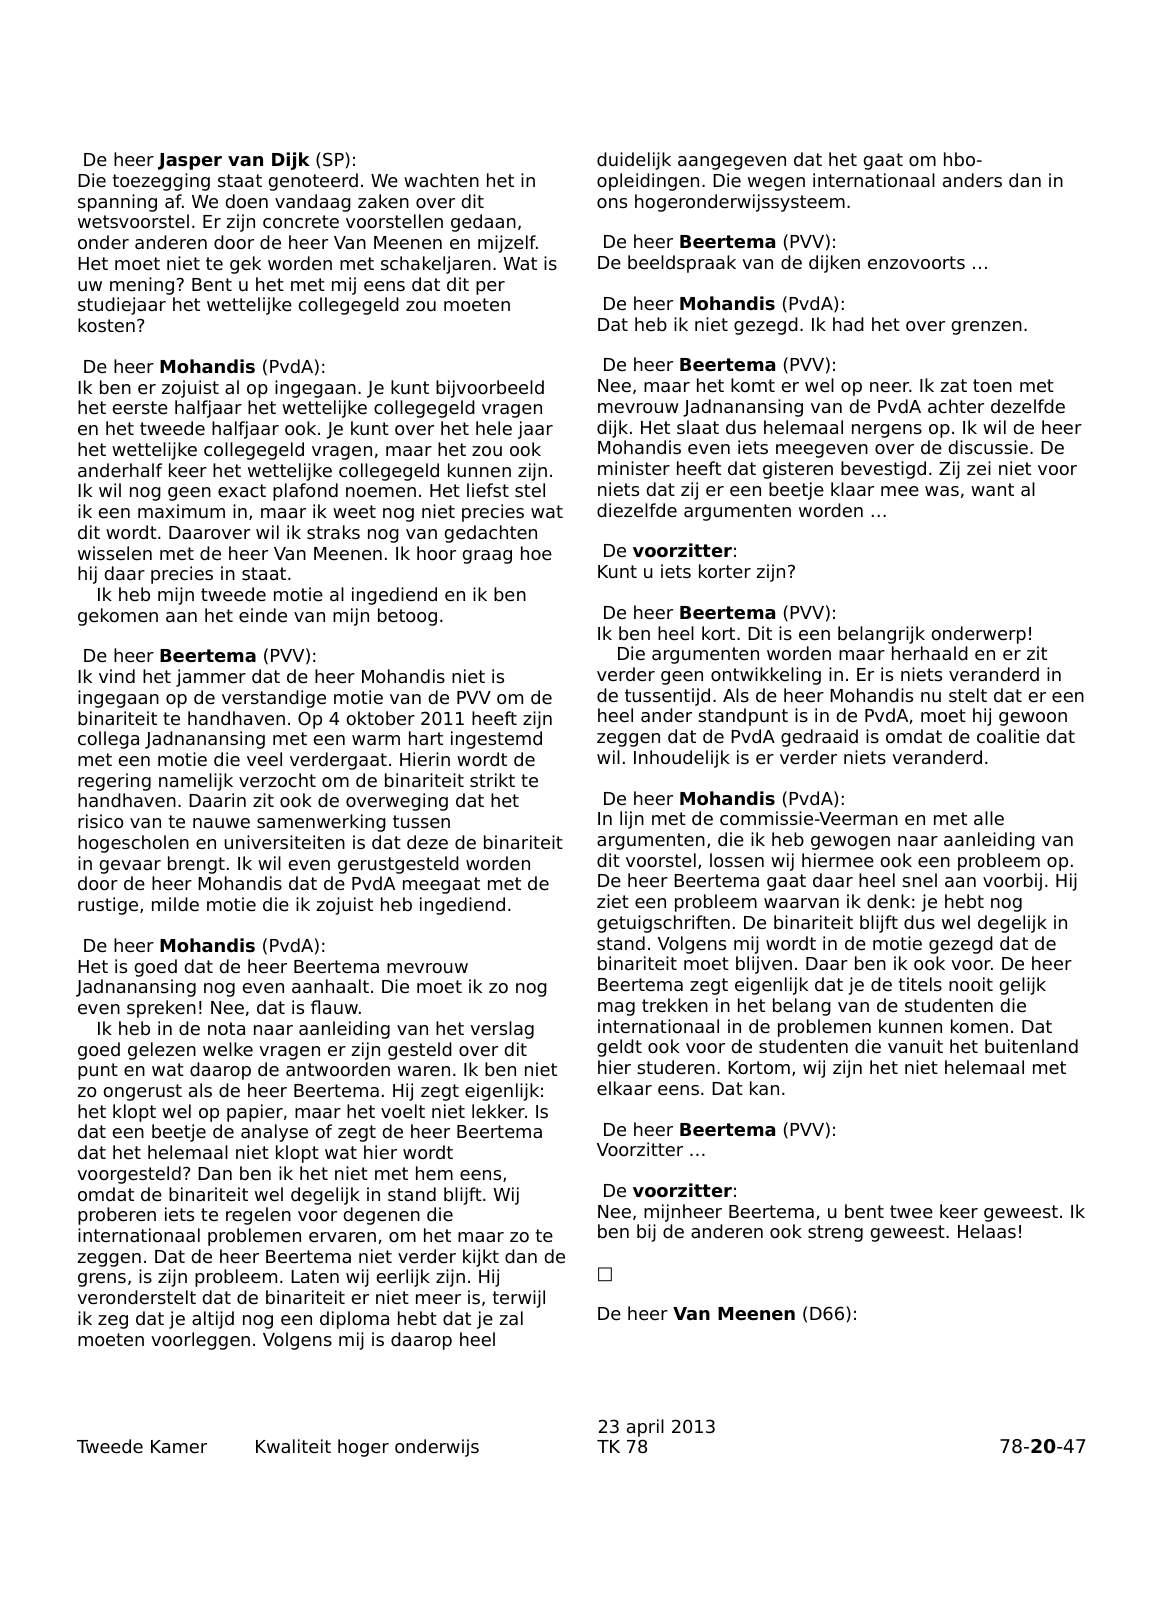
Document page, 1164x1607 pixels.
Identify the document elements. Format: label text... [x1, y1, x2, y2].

text De heer Jasper van Dijk (SP): [77, 150, 567, 171]
text De heer Mohandis (PvdA): [77, 357, 567, 377]
text De heer Beertema (PVV): [596, 603, 1087, 623]
text Het is goed dat de heer Beertema mevrouw Jadnanansing nog even aanhaalt. Die moet ik zo nog even spreken! Nee, dat is flauw. [77, 956, 567, 1019]
text De heer Beertema (PVV): [77, 646, 567, 667]
text De heer Mohandis (PvdA): [77, 936, 567, 956]
text Ik heb mijn tweede motie al ingediend en ik ben gekomen aan het einde van mijn betoog. [77, 585, 567, 626]
text Nee, maar het komt er wel op neer. Ik zat toen met mevrouw Jadnanansing van de PvdA achter dezelfde dijk. Het slaat dus helemaal nergens op. Ik wil de heer Mohandis even iets meegeven over de discussie. De minister heeft dat gisteren bevestigd. Zij zei niet voor niets dat zij er een beetje klaar mee was, want al diezelfde argumenten worden … [596, 376, 1087, 521]
text Ik ben er zojuist al op ingegaan. Je kunt bijvoorbeeld het eerste halfjaar het wettelijke collegegeld vragen en het tweede halfjaar ook. Je kunt over het hele jaar het wettelijke collegegeld vragen, maar het zou ook anderhalf keer het wettelijke collegegeld kunnen zijn. Ik wil nog geen exact plafond noemen. Het liefst stel ik een maximum in, maar ik weet nog niet precies wat dit wordt. Daarover wil ik straks nog van gedachten wisselen met de heer Van Meenen. Ik hoor graag hoe hij daar precies in staat. [77, 377, 567, 585]
text De voorzitter: [596, 1181, 1087, 1202]
text In lijn met de commissie-Veerman en met alle argumenten, die ik heb gewogen naar aanleiding van dit voorstel, lossen wij hiermee ook een probleem op. De heer Beertema gaat daar heel snel aan voorbij. Hij ziet een probleem waarvan ik denk: je hebt nog getuigschriften. De binariteit blijft dus wel degelijk in stand. Volgens mij wordt in de motie gezegd dat de binariteit moet blijven. Daar ben ik ook voor. De heer Beertema zegt eigenlijk dat je de titels nooit gelijk mag trekken in het belang van de studenten die internationaal in de problemen kunnen komen. Dat geldt ook voor de studenten die vanuit het buitenland hier studeren. Kortom, wij zijn het niet helemaal met elkaar eens. Dat kan. [596, 809, 1087, 1099]
text Nee, mijnheer Beertema, u bent twee keer geweest. Ik ben bij de anderen ook streng geweest. Helaas! [596, 1202, 1087, 1243]
text duidelijk aangegeven dat het gaat om hbo-opleidingen. Die wegen internationaal anders dan in ons hogeronderwijssysteem. [596, 150, 1087, 212]
text Die toezegging staat genoteerd. We wachten het in spanning af. We doen vandaag zaken over dit wetsvoorstel. Er zijn concrete voorstellen gedaan, onder anderen door de heer Van Meenen en mijzelf. Het moet niet te gek worden met schakeljaren. Wat is uw mening? Bent u het met mij eens dat dit per studiejaar het wettelijke collegegeld zou moeten kosten? [77, 171, 567, 337]
text Ik vind het jammer dat de heer Mohandis niet is ingegaan op de verstandige motie van de PVV om de binariteit te handhaven. Op 4 oktober 2011 heeft zijn collega Jadnanansing met een warm hart ingestemd met een motie die veel verdergaat. Hierin wordt de regering namelijk verzocht om de binariteit strikt te handhaven. Daarin zit ook de overweging dat het risico van te nauwe samenwerking tussen hogescholen en universiteiten is dat deze de binariteit in gevaar brengt. Ik wil even gerustgesteld worden door de heer Mohandis dat de PvdA meegaat met de rustige, milde motie die ik zojuist heb ingediend. [77, 667, 567, 916]
text Voorzitter … [596, 1140, 1087, 1161]
text Dat heb ik niet gezegd. Ik had het over grenzen. [596, 314, 1087, 335]
text De heer Beertema (PVV): [596, 355, 1087, 376]
text De heer Beertema (PVV): [596, 232, 1087, 253]
text De heer Beertema (PVV): [596, 1119, 1087, 1140]
text De heer Van Meenen (D66): [596, 1304, 1087, 1324]
text De beeldspraak van de dijken enzovoorts … [596, 253, 1087, 274]
text Ik ben heel kort. Dit is een belangrijk onderwerp! [596, 623, 1087, 644]
text Kunt u iets korter zijn? [596, 562, 1087, 583]
text □ [596, 1263, 1087, 1284]
text De heer Mohandis (PvdA): [596, 294, 1087, 314]
text De heer Mohandis (PvdA): [596, 788, 1087, 809]
text Die argumenten worden maar herhaald en er zit verder geen ontwikkeling in. Er is niets veranderd in de tussentijd. Als de heer Mohandis nu stelt dat er een heel ander standpunt is in de PvdA, moet hij gewoon zeggen dat de PvdA gedraaid is omdat de coalitie dat wil. Inhoudelijk is er verder niets veranderd. [596, 644, 1087, 768]
text De voorzitter: [596, 541, 1087, 562]
text Ik heb in de nota naar aanleiding van het verslag goed gelezen welke vragen er zijn gesteld over dit punt en wat daarop de antwoorden waren. Ik ben niet zo ongerust als de heer Beertema. Hij zegt eigenlijk: het klopt wel op papier, maar het voelt niet lekker. Is dat een beetje de analyse of zegt de heer Beertema dat het helemaal niet klopt wat hier wordt voorgesteld? Dan ben ik het niet met hem eens, omdat de binariteit wel degelijk in stand blijft. Wij proberen iets te regelen voor degenen die internationaal problemen ervaren, om het maar zo te zeggen. Dat de heer Beertema niet verder kijkt dan de grens, is zijn probleem. Laten wij eerlijk zijn. Hij veronderstelt dat de binariteit er niet meer is, terwijl ik zeg dat je altijd nog een diploma hebt dat je zal moeten voorleggen. Volgens mij is daarop heel [77, 1019, 567, 1350]
